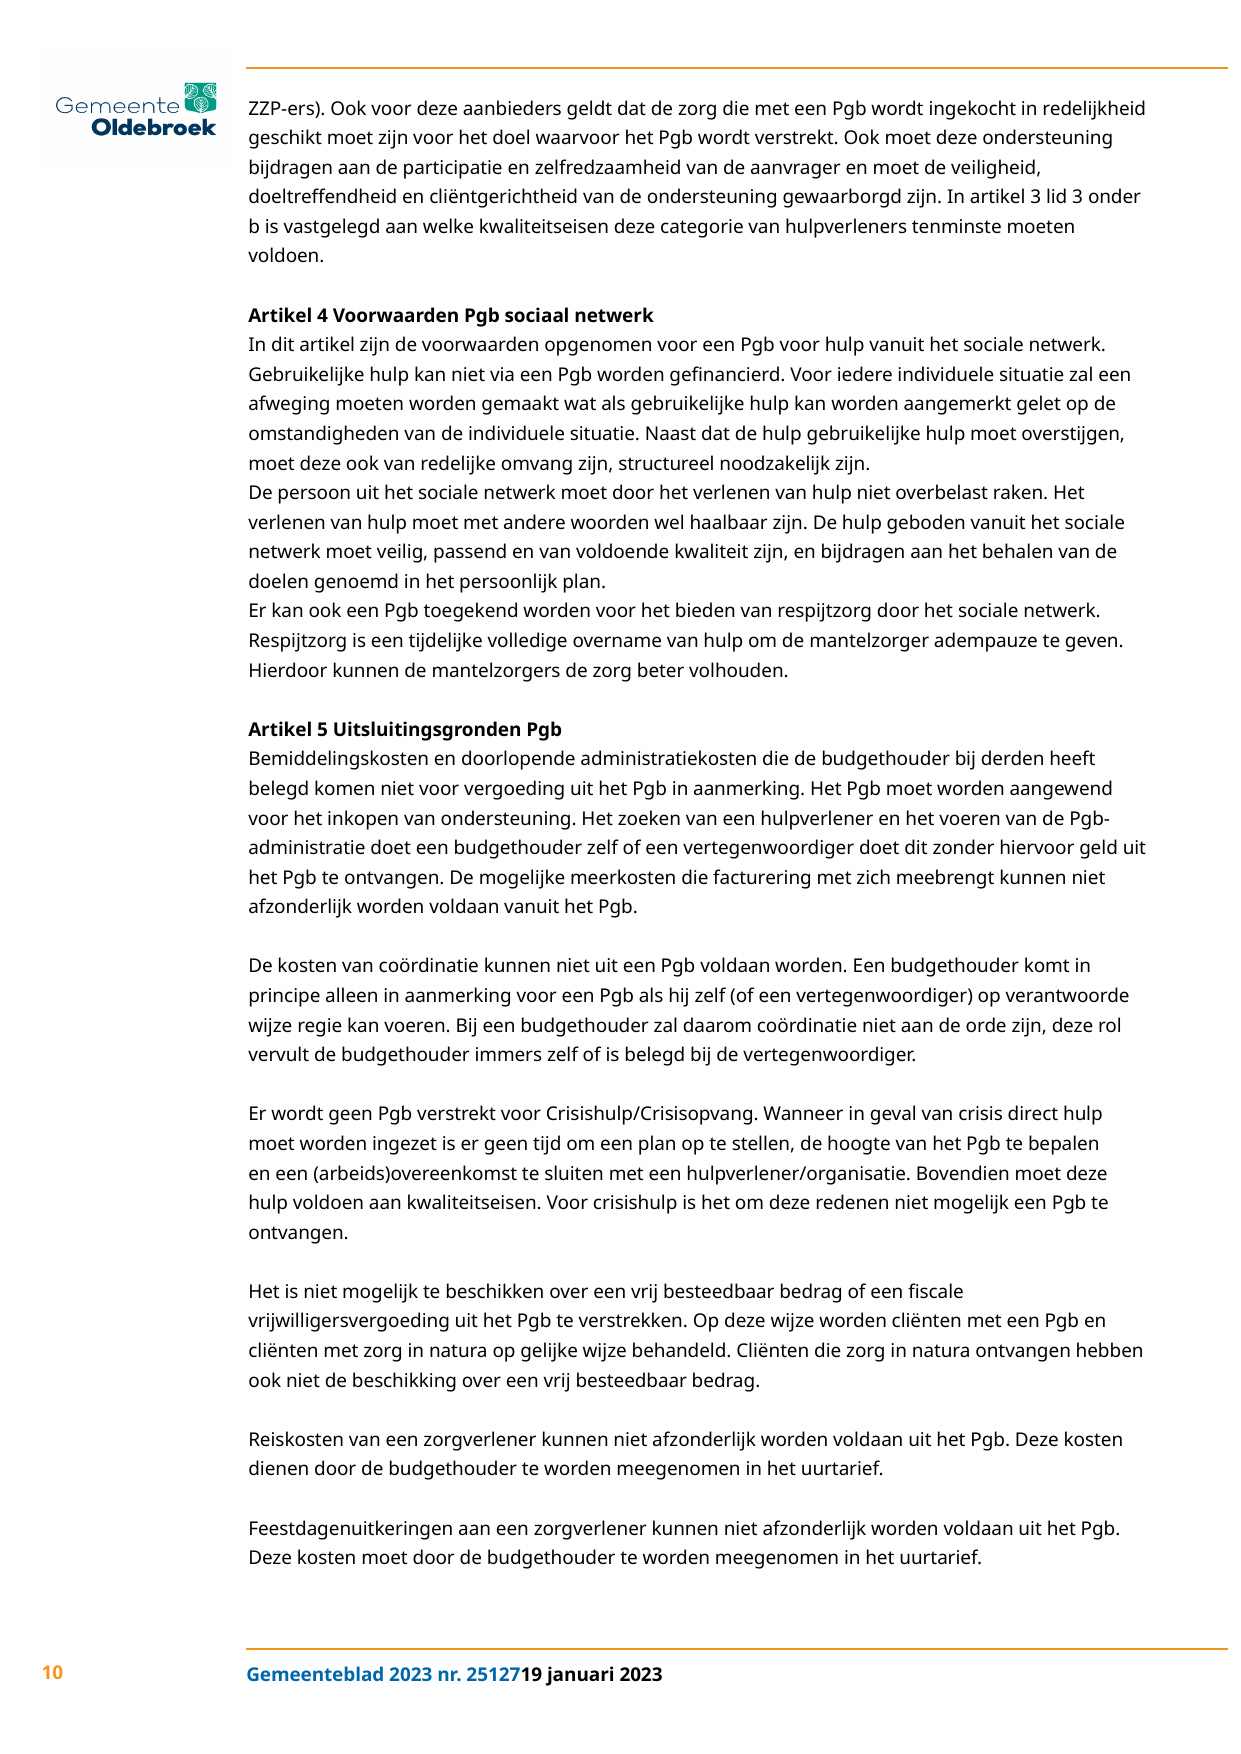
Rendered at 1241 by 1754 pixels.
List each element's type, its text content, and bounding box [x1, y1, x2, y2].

picture [41, 47, 231, 172]
text en een (arbeids)overeenkomst te sluiten met een hulpverlener/organisatie. Bovendien moet deze hulp voldoen aan kwaliteitseisen. Voor crisishulp is het om deze redenen niet mogelijk een Pgb te ontvangen. [248, 1160, 1152, 1245]
text principe alleen in aanmerking voor een Pgb als hij zelf (of een vertegenwoordiger) op verantwoorde wijze regie kan voeren. Bij een budgethouder zal daarom coördinatie niet aan de orde zijn, deze rol vervult de budgethouder immers zelf of is belegd bij de vertegenwoordiger. [248, 982, 1152, 1067]
text Artikel 5 Uitsluitingsgronden Pgb [248, 716, 1152, 742]
text Bemiddelingskosten en doorlopende administratiekosten die de budgethouder bij derden heeft belegd komen niet voor vergoeding uit het Pgb in aanmerking. Het Pgb moet worden aangewend voor het inkopen van ondersteuning. Het zoeken van een hulpverlener en het voeren van de Pgb-administratie doet een budgethouder zelf of een vertegenwoordiger doet dit zonder hiervoor geld uit het Pgb te ontvangen. De mogelijke meerkosten die facturering met zich meebrengt kunnen niet afzonderlijk worden voldaan vanuit het Pgb. [248, 746, 1152, 919]
text Artikel 4 Voorwaarden Pgb sociaal netwerk [248, 302, 1152, 328]
text Feestdagenuitkeringen aan een zorgverlener kunnen niet afzonderlijk worden voldaan uit het Pgb. Deze kosten moet door de budgethouder te worden meegenomen in het uurtarief. [248, 1515, 1152, 1570]
text In dit artikel zijn de voorwaarden opgenomen voor een Pgb voor hulp vanuit het sociale netwerk. [248, 331, 1152, 357]
text De persoon uit het sociale netwerk moet door het verlenen van hulp niet overbelast raken. Het verlenen van hulp moet met andere woorden wel haalbaar zijn. De hulp geboden vanuit het sociale netwerk moet veilig, passend en van voldoende kwaliteit zijn, en bijdragen aan het behalen van de doelen genoemd in het persoonlijk plan. [248, 479, 1152, 594]
text Er kan ook een Pgb toegekend worden voor het bieden van respijtzorg door het sociale netwerk. [248, 598, 1152, 623]
text Er wordt geen Pgb verstrekt voor Crisishulp/Crisisopvang. Wanneer in geval van crisis direct hulp [248, 1101, 1152, 1126]
text Gebruikelijke hulp kan niet via een Pgb worden gefinancierd. Voor iedere individuele situatie zal een afweging moeten worden gemaakt wat als gebruikelijke hulp kan worden aangemerkt gelet op de omstandigheden van de individuele situatie. Naast dat de hulp gebruikelijke hulp moet overstijgen, moet deze ook van redelijke omvang zijn, structureel noodzakelijk zijn. [248, 361, 1152, 476]
text moet worden ingezet is er geen tijd om een plan op te stellen, de hoogte van het Pgb te bepalen [248, 1130, 1152, 1156]
text ZZP-ers). Ook voor deze aanbieders geldt dat de zorg die met een Pgb wordt ingekocht in redelijkheid geschikt moet zijn voor het doel waarvoor het Pgb wordt verstrekt. Ook moet deze ondersteuning bijdragen aan de participatie en zelfredzaamheid van de aanvrager en moet de veiligheid, doeltreffendheid en cliëntgerichtheid van de ondersteuning gewaarborgd zijn. In artikel 3 lid 3 onder b is vastgelegd aan welke kwaliteitseisen deze categorie van hulpverleners tenminste moeten voldoen. [248, 95, 1152, 268]
text Respijtzorg is een tijdelijke volledige overname van hulp om de mantelzorger adempauze te geven. Hierdoor kunnen de mantelzorgers de zorg beter volhouden. [248, 627, 1152, 683]
text Het is niet mogelijk te beschikken over een vrij besteedbaar bedrag of een fiscale vrijwilligersvergoeding uit het Pgb te verstrekken. Op deze wijze worden cliënten met een Pgb en cliënten met zorg in natura op gelijke wijze behandeld. Cliënten die zorg in natura ontvangen hebben ook niet de beschikking over een vrij besteedbaar bedrag. [248, 1278, 1152, 1393]
text Reiskosten van een zorgverlener kunnen niet afzonderlijk worden voldaan uit het Pgb. Deze kosten dienen door de budgethouder te worden meegenomen in het uurtarief. [248, 1426, 1152, 1481]
text De kosten van coördinatie kunnen niet uit een Pgb voldaan worden. Een budgethouder komt in [248, 953, 1152, 978]
